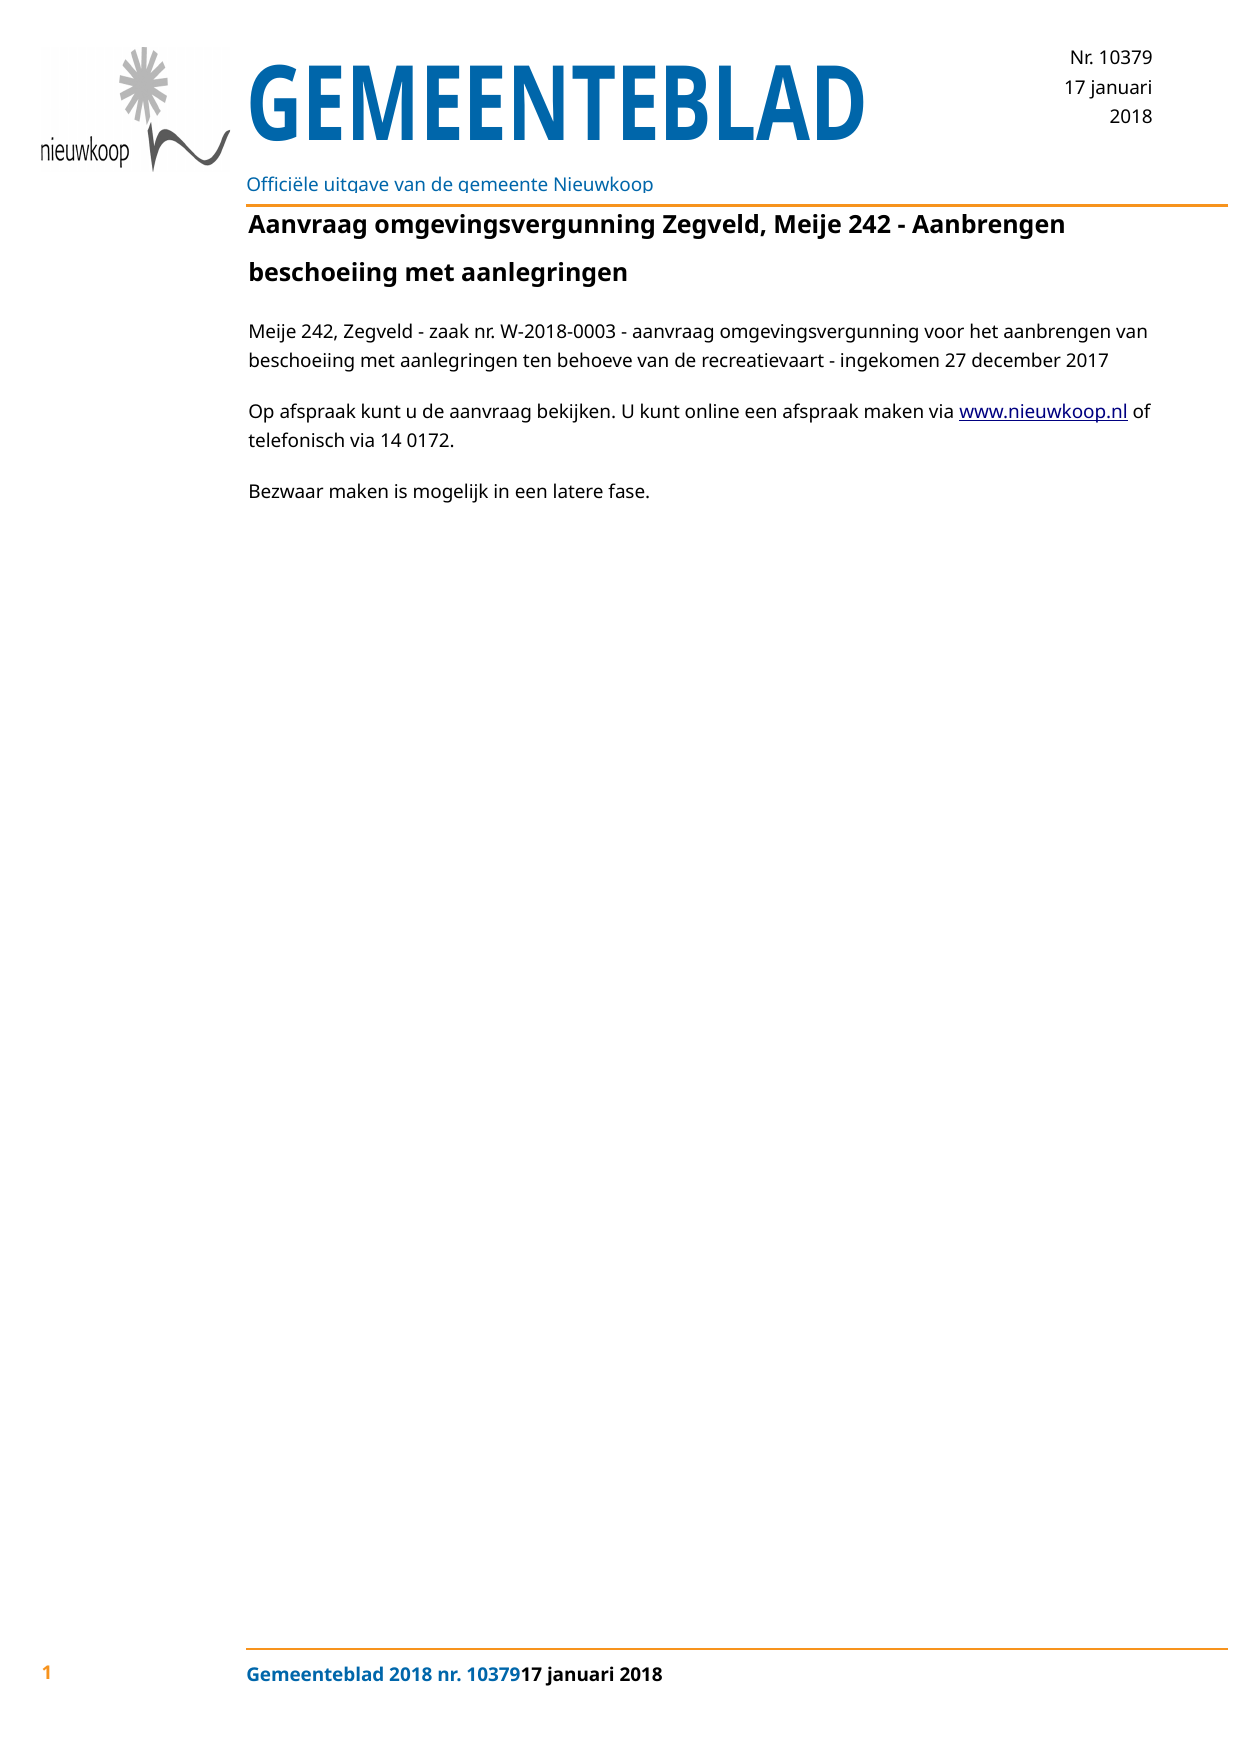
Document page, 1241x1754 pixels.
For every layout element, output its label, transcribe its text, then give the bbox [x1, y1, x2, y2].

text Aanvraag omgevingsvergunning Zegveld, Meije 242 - Aanbrengen beschoeiing met aanlegringen [248, 207, 1152, 288]
text Bezwaar maken is mogelijk in een latere fase. [248, 478, 1152, 504]
picture [41, 47, 231, 172]
text Op afspraak kunt u de aanvraag bekijken. U kunt online een afspraak maken via www.nieuwkoop.nl of telefonisch via 14 0172. [248, 398, 1152, 453]
text Meije 242, Zegveld - zaak nr. W-2018-0003 - aanvraag omgevingsvergunning voor het aanbrengen van beschoeiing met aanlegringen ten behoeve van de recreatievaart - ingekomen 27 december 2017 [248, 318, 1152, 373]
